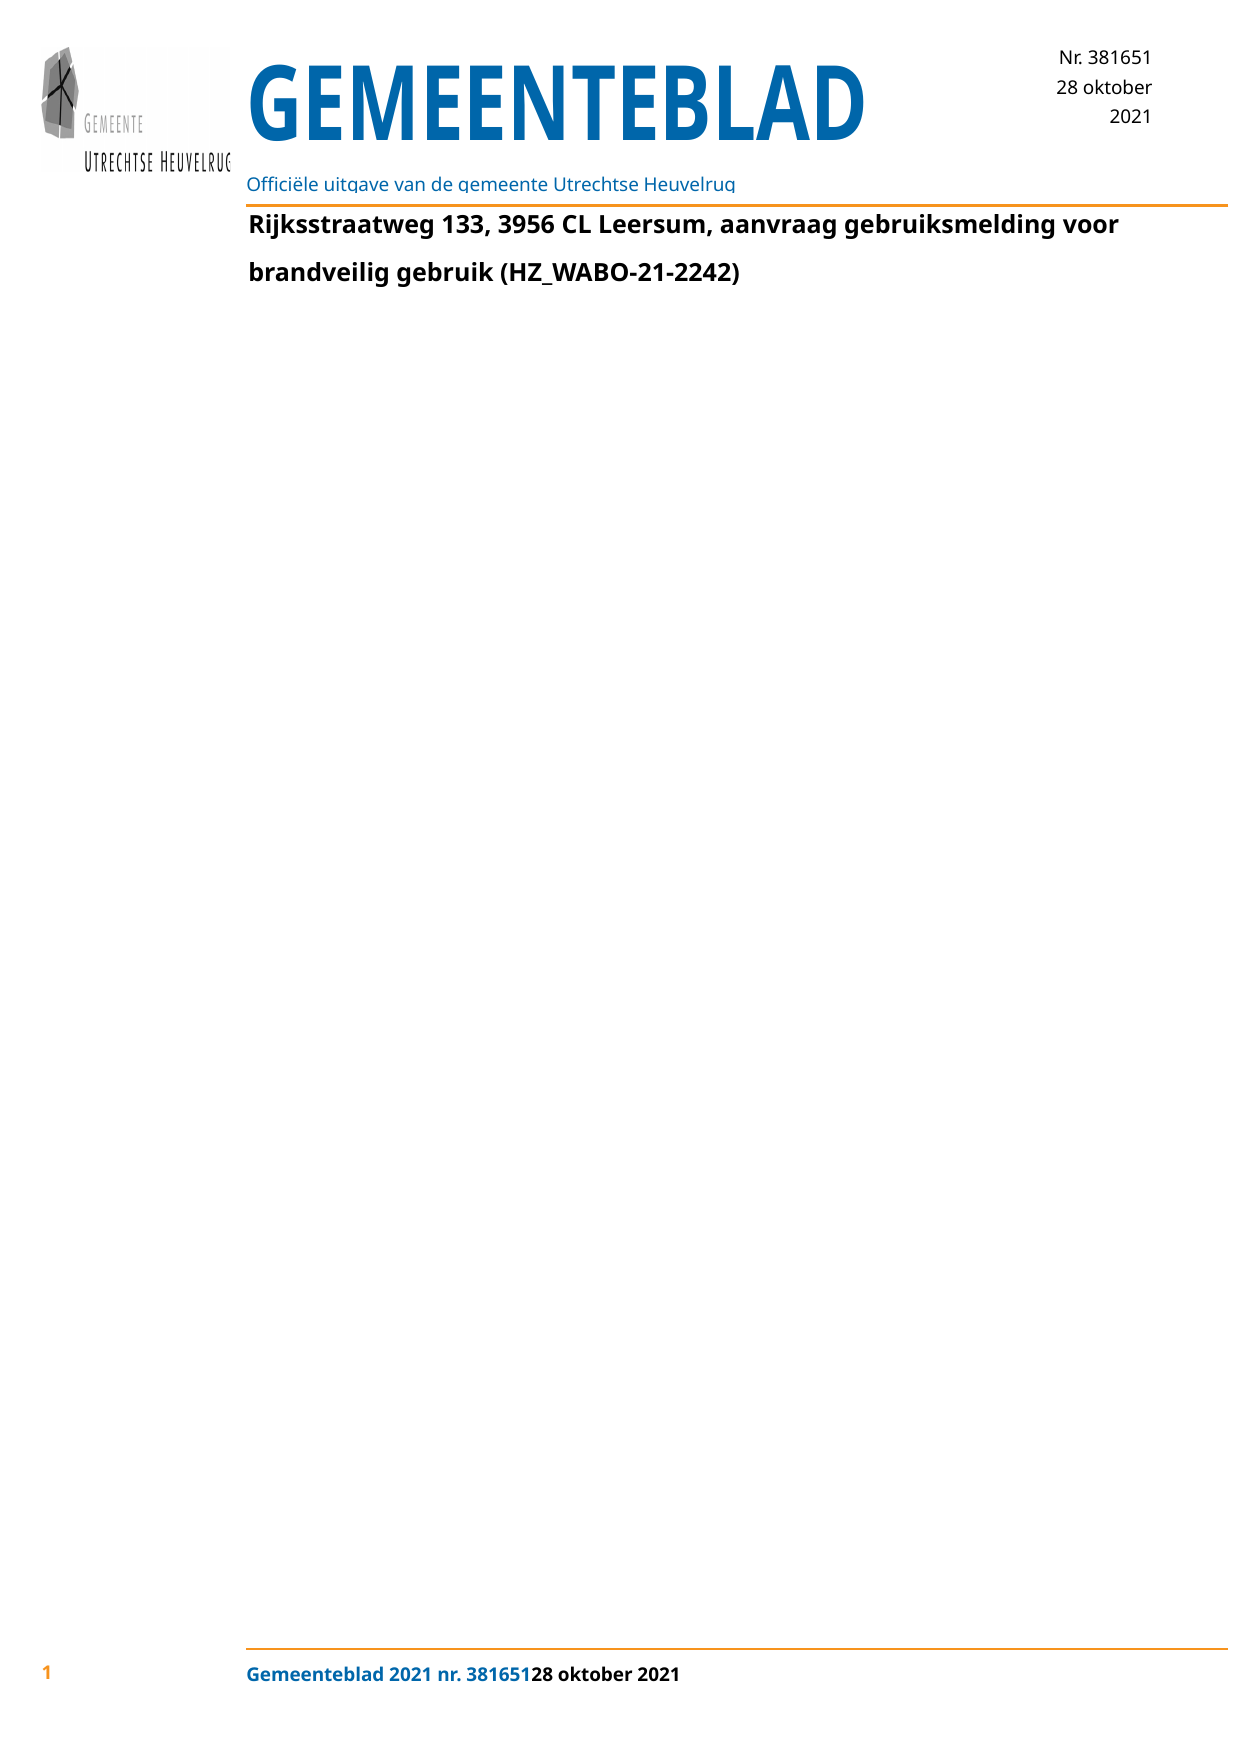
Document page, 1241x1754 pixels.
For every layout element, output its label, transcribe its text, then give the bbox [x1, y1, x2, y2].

picture [41, 47, 231, 172]
text Rijksstraatweg 133, 3956 CL Leersum, aanvraag gebruiksmelding voor brandveilig gebruik (HZ_WABO-21-2242) [248, 207, 1152, 288]
